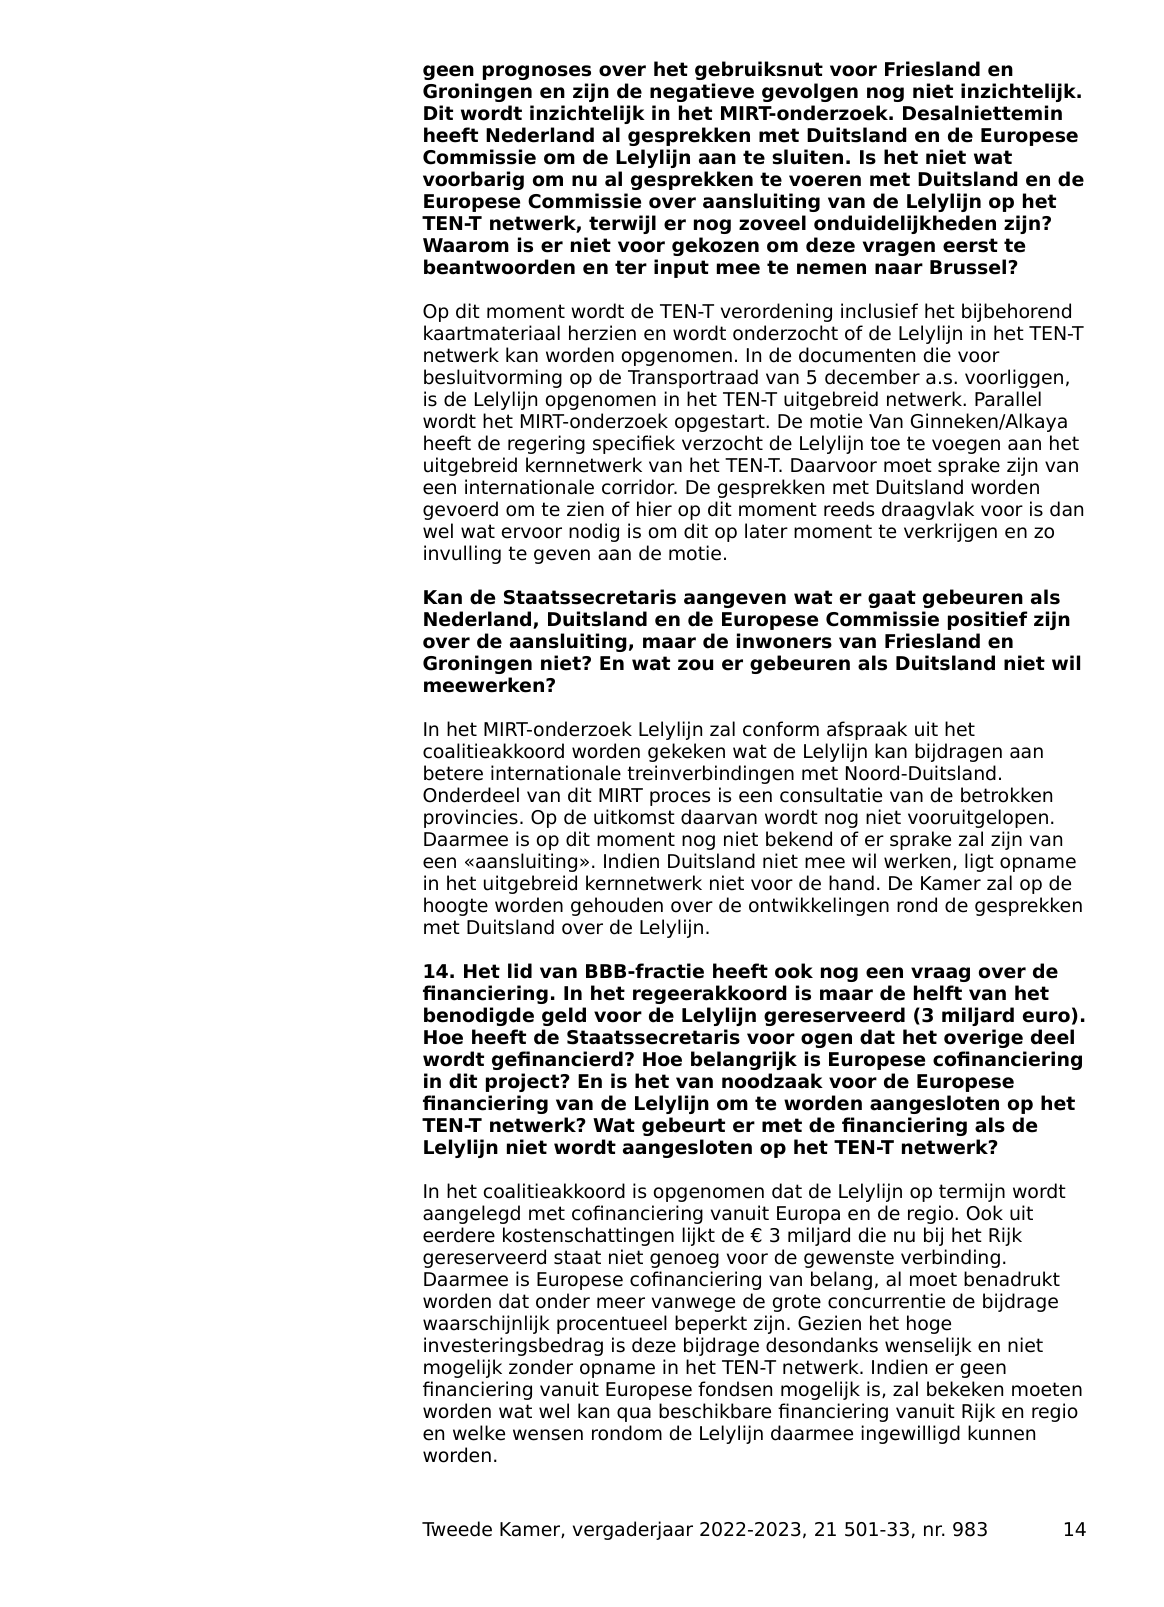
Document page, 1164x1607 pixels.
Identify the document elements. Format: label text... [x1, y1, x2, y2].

text Kan de Staatssecretaris aangeven wat er gaat gebeuren als Nederland, Duitsland en de Europese Commissie positief zijn over de aansluiting, maar de inwoners van Friesland en Groningen niet? En wat zou er gebeuren als Duitsland niet wil meewerken? [422, 587, 1087, 697]
text 14. Het lid van BBB-fractie heeft ook nog een vraag over de financiering. In het regeerakkoord is maar de helft van het benodigde geld voor de Lelylijn gereserveerd (3 miljard euro). Hoe heeft de Staatssecretaris voor ogen dat het overige deel wordt gefinancierd? Hoe belangrijk is Europese cofinanciering in dit project? En is het van noodzaak voor de Europese financiering van de Lelylijn om te worden aangesloten op het TEN-T netwerk? Wat gebeurt er met de financiering als de Lelylijn niet wordt aangesloten op het TEN-T netwerk? [422, 961, 1087, 1159]
text In het coalitieakkoord is opgenomen dat de Lelylijn op termijn wordt aangelegd met cofinanciering vanuit Europa en de regio. Ook uit eerdere kostenschattingen lijkt de € 3 miljard die nu bij het Rijk gereserveerd staat niet genoeg voor de gewenste verbinding. Daarmee is Europese cofinanciering van belang, al moet benadrukt worden dat onder meer vanwege de grote concurrentie de bijdrage waarschijnlijk procentueel beperkt zijn. Gezien het hoge investeringsbedrag is deze bijdrage desondanks wenselijk en niet mogelijk zonder opname in het TEN-T netwerk. Indien er geen financiering vanuit Europese fondsen mogelijk is, zal bekeken moeten worden wat wel kan qua beschikbare financiering vanuit Rijk en regio en welke wensen rondom de Lelylijn daarmee ingewilligd kunnen worden. [422, 1181, 1087, 1467]
text In het MIRT-onderzoek Lelylijn zal conform afspraak uit het coalitieakkoord worden gekeken wat de Lelylijn kan bijdragen aan betere internationale treinverbindingen met Noord-Duitsland. Onderdeel van dit MIRT proces is een consultatie van de betrokken provincies. Op de uitkomst daarvan wordt nog niet vooruitgelopen. Daarmee is op dit moment nog niet bekend of er sprake zal zijn van een «aansluiting». Indien Duitsland niet mee wil werken, ligt opname in het uitgebreid kernnetwerk niet voor de hand. De Kamer zal op de hoogte worden gehouden over de ontwikkelingen rond de gesprekken met Duitsland over de Lelylijn. [422, 719, 1087, 939]
text Op dit moment wordt de TEN-T verordening inclusief het bijbehorend kaartmateriaal herzien en wordt onderzocht of de Lelylijn in het TEN-T netwerk kan worden opgenomen. In de documenten die voor besluitvorming op de Transportraad van 5 december a.s. voorliggen, is de Lelylijn opgenomen in het TEN-T uitgebreid netwerk. Parallel wordt het MIRT-onderzoek opgestart. De motie Van Ginneken/Alkaya heeft de regering specifiek verzocht de Lelylijn toe te voegen aan het uitgebreid kernnetwerk van het TEN-T. Daarvoor moet sprake zijn van een internationale corridor. De gesprekken met Duitsland worden gevoerd om te zien of hier op dit moment reeds draagvlak voor is dan wel wat ervoor nodig is om dit op later moment te verkrijgen en zo invulling te geven aan de motie. [422, 301, 1087, 565]
text geen prognoses over het gebruiksnut voor Friesland en Groningen en zijn de negatieve gevolgen nog niet inzichtelijk. Dit wordt inzichtelijk in het MIRT-onderzoek. Desalniettemin heeft Nederland al gesprekken met Duitsland en de Europese Commissie om de Lelylijn aan te sluiten. Is het niet wat voorbarig om nu al gesprekken te voeren met Duitsland en de Europese Commissie over aansluiting van de Lelylijn op het TEN-T netwerk, terwijl er nog zoveel onduidelijkheden zijn? Waarom is er niet voor gekozen om deze vragen eerst te beantwoorden en ter input mee te nemen naar Brussel? [422, 59, 1087, 279]
